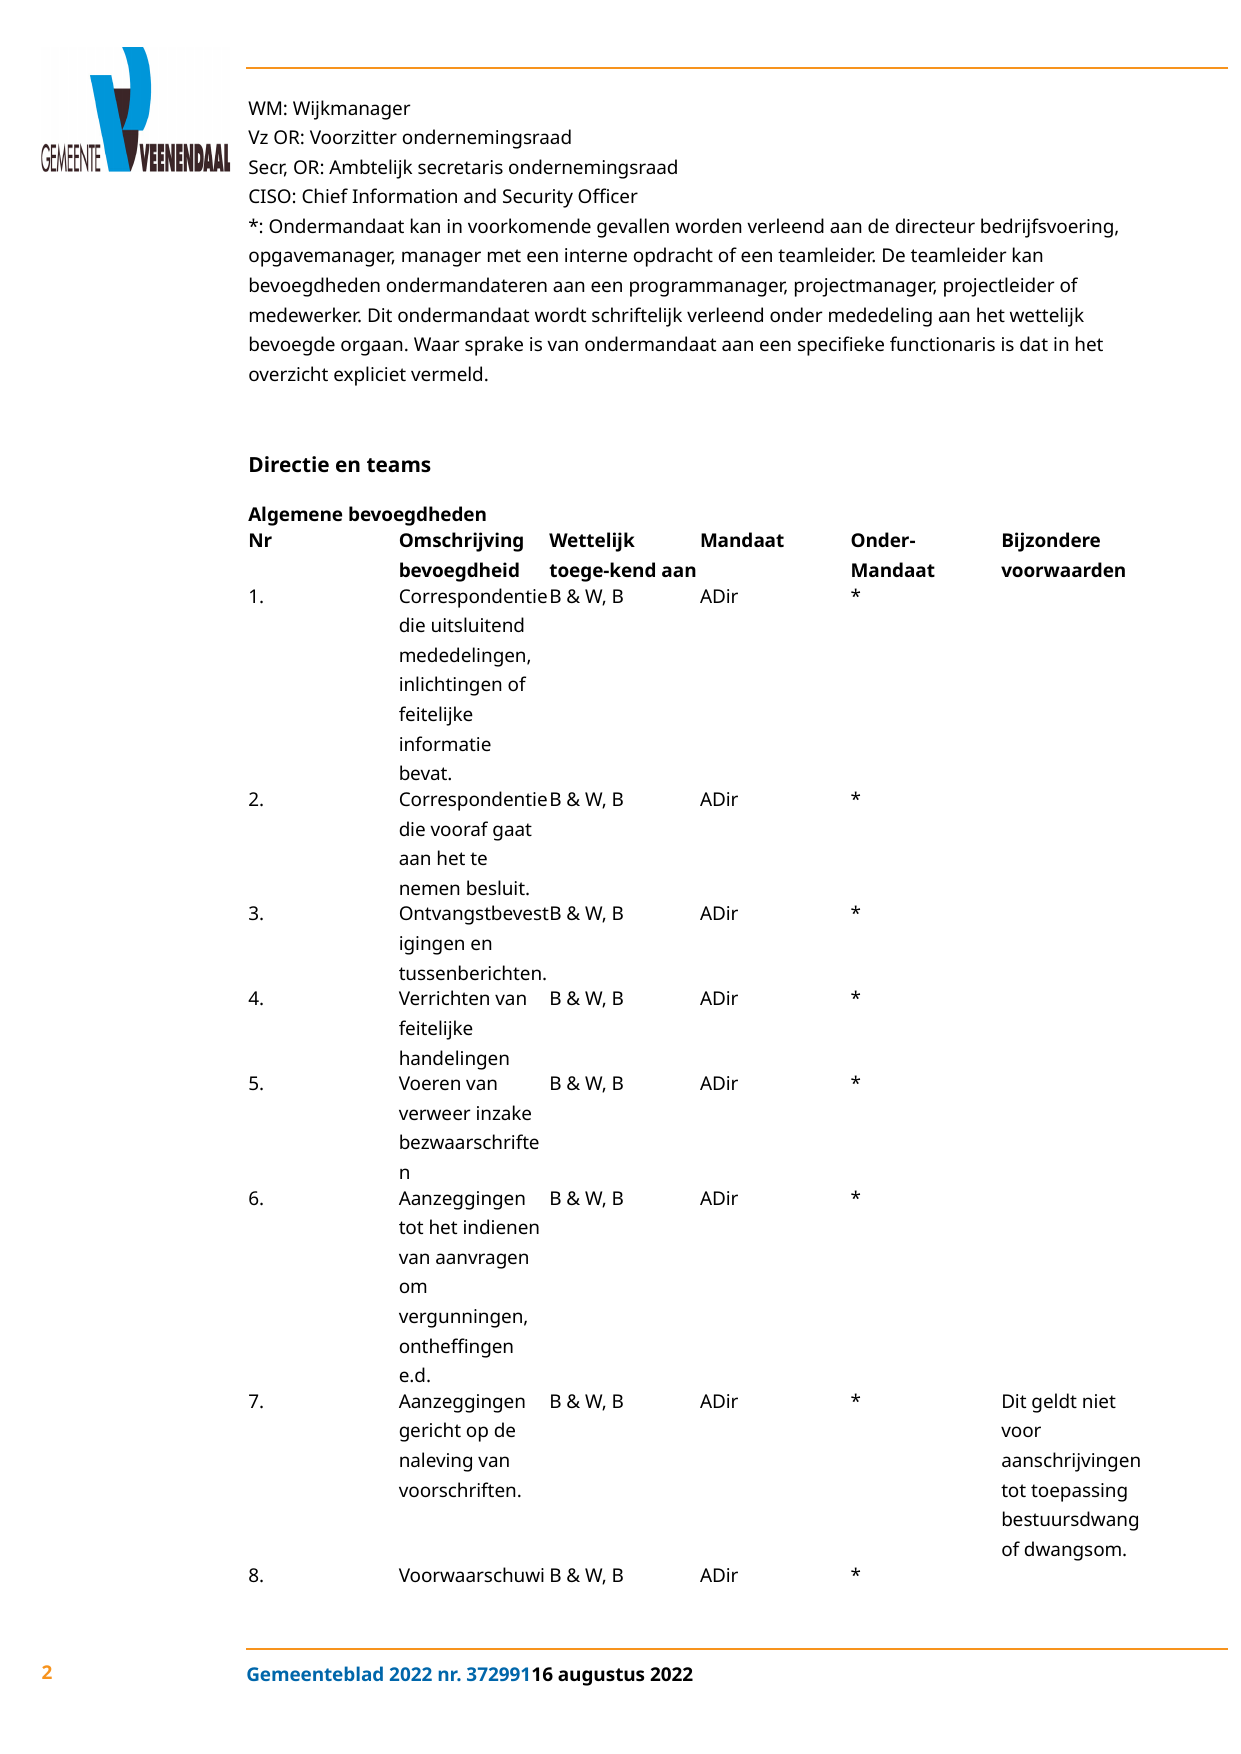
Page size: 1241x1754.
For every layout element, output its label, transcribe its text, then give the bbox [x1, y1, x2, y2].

table_header Nr [248, 528, 398, 583]
table_cell * [850, 1388, 1001, 1562]
table_header Omschrijving bevoegdheid [399, 528, 549, 583]
table_cell Aanzeggingen gericht op de naleving van voorschriften. [399, 1388, 549, 1562]
table_cell [1001, 1185, 1152, 1388]
text Secr, OR: Ambtelijk secretaris ondernemingsraad [248, 154, 1152, 180]
table_cell Aanzeggingen tot het indienen van aanvragen om vergunningen, ontheffingen e.d. [399, 1185, 549, 1388]
table_cell * [850, 1562, 1001, 1587]
table_cell B & W, B [549, 1185, 700, 1388]
table_cell * [850, 901, 1001, 986]
picture [41, 47, 130, 172]
picture [123, 47, 231, 172]
table_header Wettelijk toege-kend aan [549, 528, 700, 583]
text *: Ondermandaat kan in voorkomende gevallen worden verleend aan de directeur bedrijfsvoering, opgavemanager, manager met een interne opdracht of een teamleider. De teamleider kan bevoegdheden ondermandateren aan een programmanager, projectmanager, projectleider of medewerker. Dit ondermandaat wordt schriftelijk verleend onder mededeling aan het wettelijk bevoegde orgaan. Waar sprake is van ondermandaat aan een specifieke functionaris is dat in het overzicht expliciet vermeld. [248, 213, 1152, 387]
table_cell [1001, 901, 1152, 986]
table_header Mandaat [700, 528, 850, 583]
table_cell [248, 986, 398, 1070]
table_cell * [850, 786, 1001, 901]
text CISO: Chief Information and Security Officer [248, 183, 1152, 209]
table_cell B & W, B [549, 901, 700, 986]
table_cell ADir [700, 1185, 850, 1388]
table_cell [248, 583, 398, 786]
table_cell * [850, 583, 1001, 786]
table_cell [248, 1562, 398, 1587]
table_cell [248, 1185, 398, 1388]
table_cell B & W, B [549, 1070, 700, 1185]
table_cell [1001, 986, 1152, 1070]
table_cell ADir [700, 1562, 850, 1587]
table_cell B & W, B [549, 786, 700, 901]
table_cell Correspondentie die vooraf gaat aan het te nemen besluit. [399, 786, 549, 901]
table_cell [1001, 786, 1152, 901]
table_cell Ontvangstbevestigingen en tussenberichten. [399, 901, 549, 986]
table_cell [1001, 1562, 1152, 1587]
table_cell * [850, 1070, 1001, 1185]
table_cell Dit geldt niet voor aanschrijvingen tot toepassing bestuursdwang of dwangsom. [1001, 1388, 1152, 1562]
table_cell B & W, B [549, 986, 700, 1070]
table_cell [248, 1070, 398, 1185]
table_cell * [850, 1185, 1001, 1388]
table_cell Correspondentie die uitsluitend mededelingen, inlichtingen of feitelijke informatie bevat. [399, 583, 549, 786]
table_header Onder- Mandaat [850, 528, 1001, 583]
table_cell [1001, 583, 1152, 786]
table_cell [1001, 1070, 1152, 1185]
table_cell ADir [700, 901, 850, 986]
text Algemene bevoegdheden [248, 499, 1152, 527]
table_cell ADir [700, 786, 850, 901]
table_header Bijzondere voorwaarden [1001, 528, 1152, 583]
table_cell [248, 1388, 398, 1562]
table_cell B & W, B [549, 1388, 700, 1562]
table_cell ADir [700, 583, 850, 786]
table_cell * [850, 986, 1001, 1070]
table_cell B & W, B [549, 1562, 700, 1587]
table_cell B & W, B [549, 583, 700, 786]
table_cell [248, 786, 398, 901]
table_cell Voorwaarschuwi [399, 1562, 549, 1587]
text Directie en teams [248, 450, 1152, 478]
table_cell [248, 901, 398, 986]
table_cell ADir [700, 986, 850, 1070]
table_cell Verrichten van feitelijke handelingen [399, 986, 549, 1070]
table_cell Voeren van verweer inzake bezwaarschriften [399, 1070, 549, 1185]
text WM: Wijkmanager [248, 95, 1152, 121]
table_cell ADir [700, 1070, 850, 1185]
table_cell ADir [700, 1388, 850, 1562]
text Vz OR: Voorzitter ondernemingsraad [248, 124, 1152, 150]
